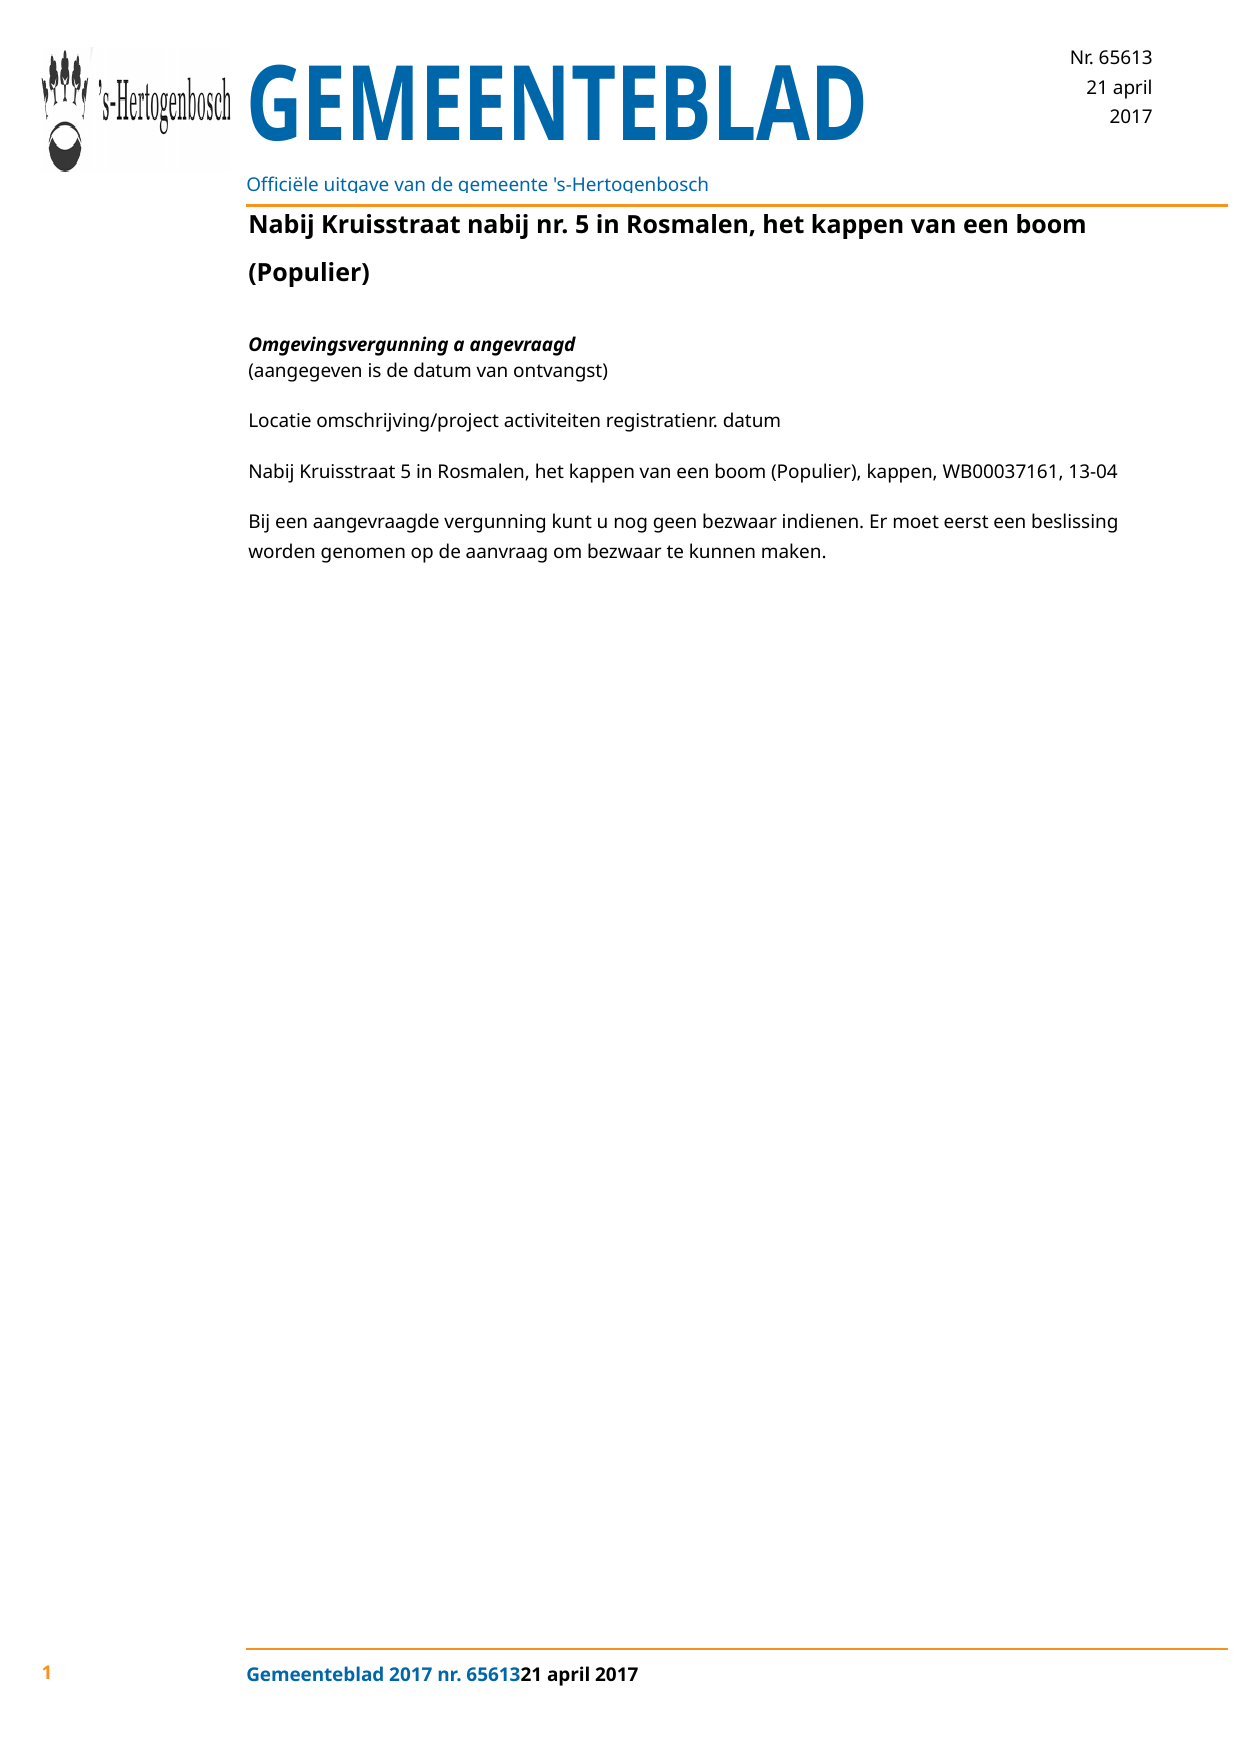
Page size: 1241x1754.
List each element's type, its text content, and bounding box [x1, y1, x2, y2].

text Omgevingsvergunning a angevraagd [248, 331, 1152, 357]
text (aangegeven is de datum van ontvangst) [248, 357, 1152, 383]
text Bij een aangevraagde vergunning kunt u nog geen bezwaar indienen. Er moet eerst een beslissing worden genomen op de aanvraag om bezwaar te kunnen maken. [248, 508, 1152, 564]
picture [41, 47, 231, 172]
text Nabij Kruisstraat 5 in Rosmalen, het kappen van een boom (Populier), kappen, WB00037161, 13-04 [248, 458, 1152, 484]
text Nabij Kruisstraat nabij nr. 5 in Rosmalen, het kappen van een boom (Populier) [248, 207, 1152, 288]
text Locatie omschrijving/project activiteiten registratienr. datum [248, 408, 1152, 433]
